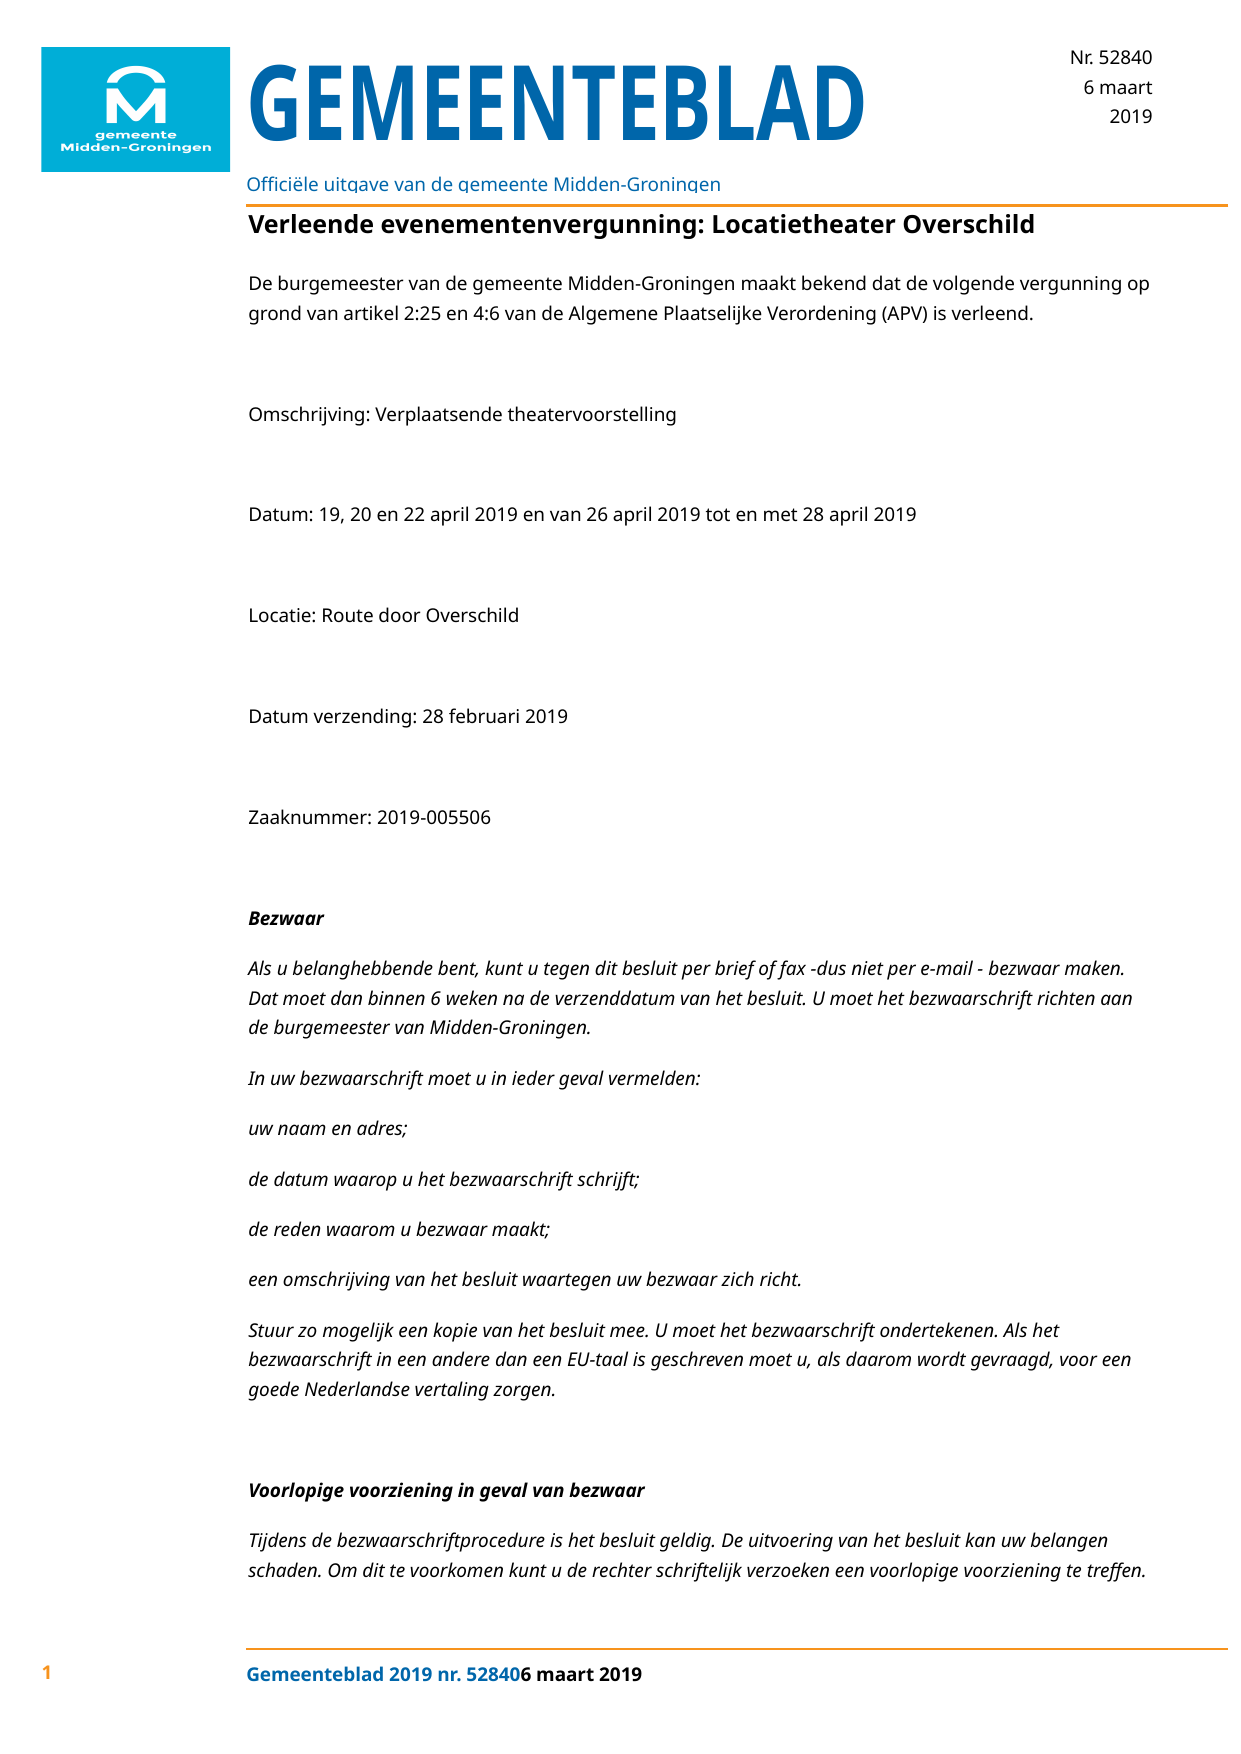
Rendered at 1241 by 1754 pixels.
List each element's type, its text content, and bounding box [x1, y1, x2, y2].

text De burgemeester van de gemeente Midden-Groningen maakt bekend dat de volgende vergunning op grond van artikel 2:25 en 4:6 van de Algemene Plaatselijke Verordening (APV) is verleend. [248, 270, 1152, 326]
text Als u belanghebbende bent, kunt u tegen dit besluit per brief of fax -dus niet per e-mail - bezwaar maken. Dat moet dan binnen 6 weken na de verzenddatum van het besluit. U moet het bezwaarschrift richten aan de burgemeester van Midden-Groningen. [248, 955, 1152, 1040]
text de datum waarop u het bezwaarschrift schrijft; [248, 1166, 1152, 1191]
text Omschrijving: Verplaatsende theatervoorstelling [248, 401, 1152, 426]
text Voorlopige voorziening in geval van bezwaar [248, 1477, 1152, 1503]
text Zaaknummer: 2019-005506 [248, 804, 1152, 830]
text Tijdens de bezwaarschriftprocedure is het besluit geldig. De uitvoering van het besluit kan uw belangen schaden. Om dit te voorkomen kunt u de rechter schriftelijk verzoeken een voorlopige voorziening te treffen. [248, 1527, 1152, 1583]
picture [184, 146, 190, 153]
picture [108, 66, 164, 82]
text Stuur zo mogelijk een kopie van het besluit mee. U moet het bezwaarschrift ondertekenen. Als het bezwaarschrift in een andere dan een EU-taal is geschreven moet u, als daarom wordt gevraagd, voor een goede Nederlandse vertaling zorgen. [248, 1317, 1152, 1402]
text Datum verzending: 28 februari 2019 [248, 703, 1152, 729]
text Locatie: Route door Overschild [248, 602, 1152, 628]
text Bezwaar [248, 905, 1152, 931]
picture [107, 89, 165, 122]
text de reden waarom u bezwaar maakt; [248, 1216, 1152, 1242]
text uw naam en adres; [248, 1115, 1152, 1141]
text In uw bezwaarschrift moet u in ieder geval vermelden: [248, 1065, 1152, 1091]
text Datum: 19, 20 en 22 april 2019 en van 26 april 2019 tot en met 28 april 2019 [248, 502, 1152, 527]
text Verleende evenementenvergunning: Locatietheater Overschild [248, 207, 1152, 241]
text een omschrijving van het besluit waartegen uw bezwaar zich richt. [248, 1267, 1152, 1292]
